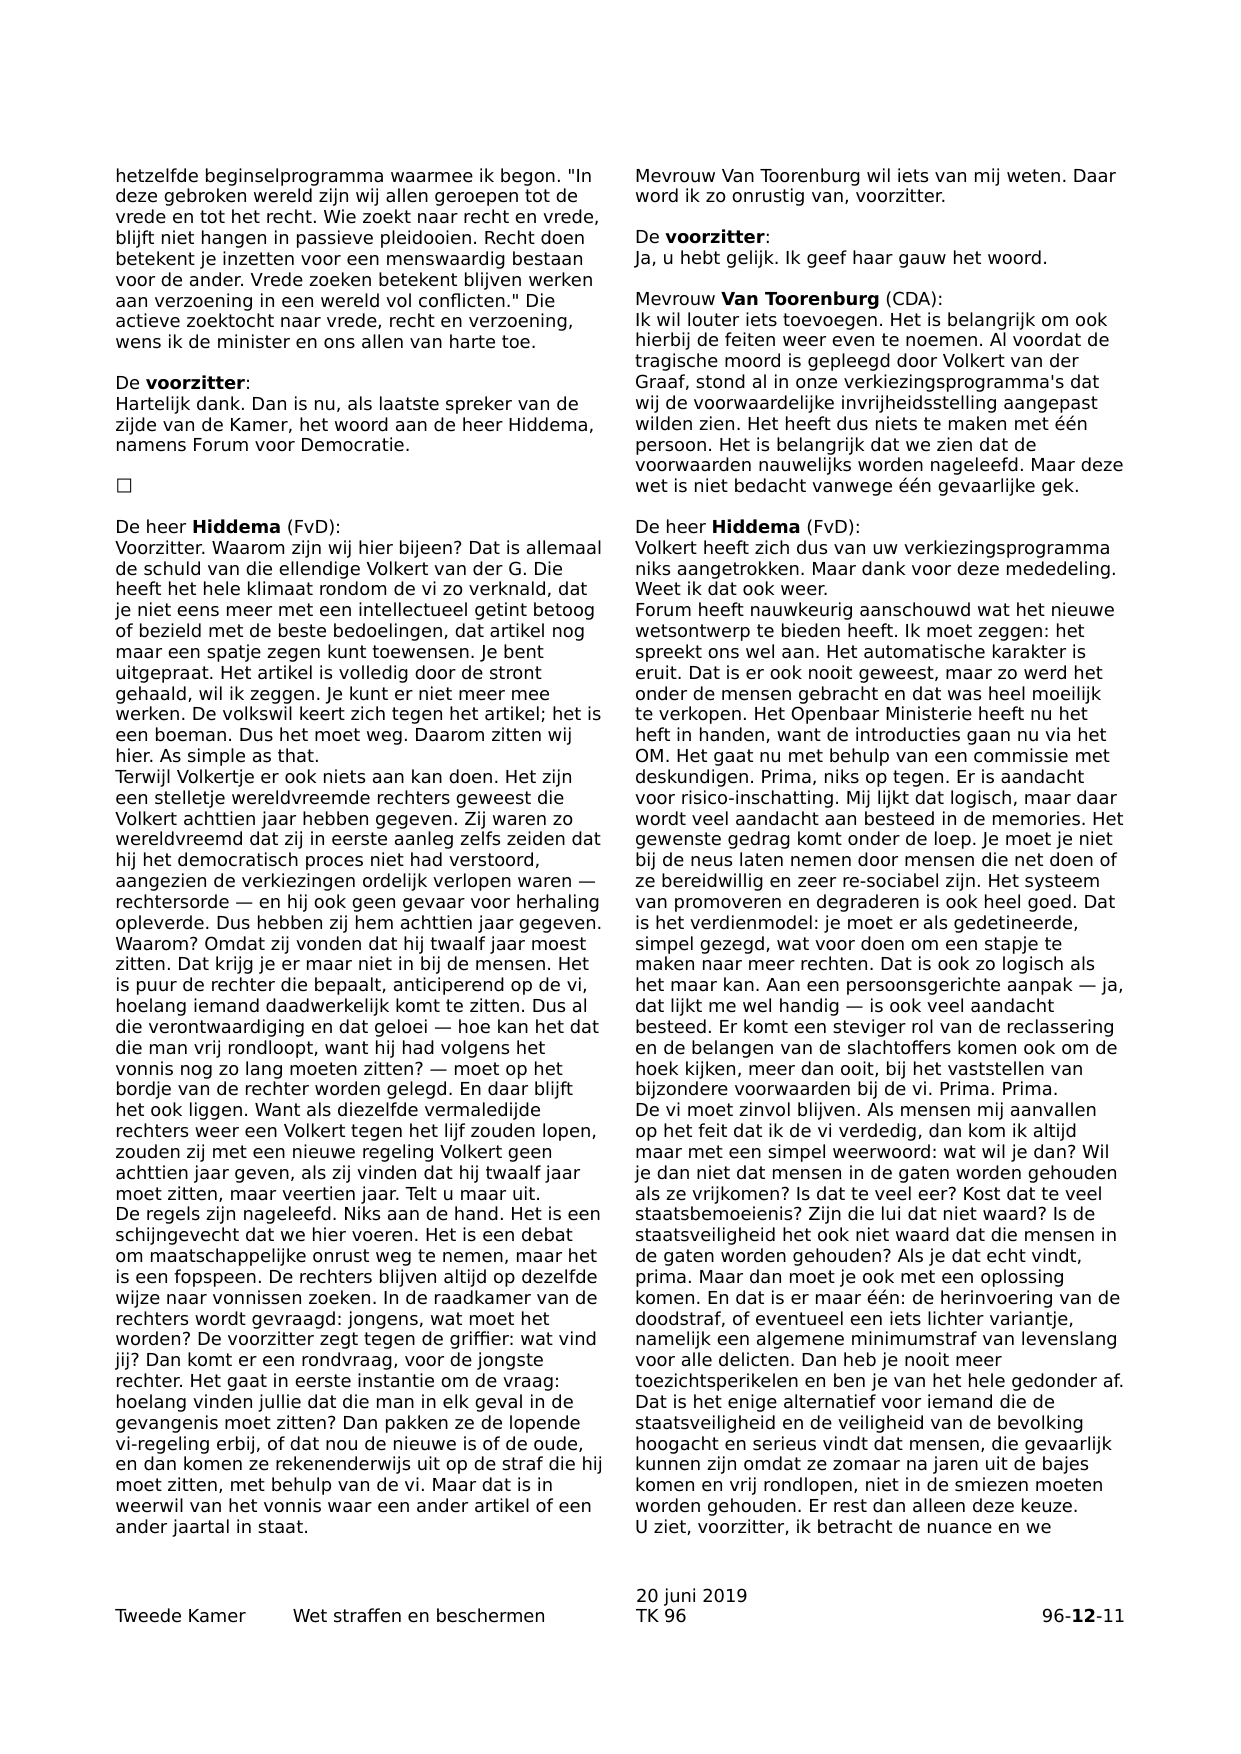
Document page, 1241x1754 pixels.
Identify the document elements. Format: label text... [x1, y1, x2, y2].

text ⬜ [115, 476, 605, 497]
text Terwijl Volkertje er ook niets aan kan doen. Het zijn een stelletje wereldvreemde rechters geweest die Volkert achttien jaar hebben gegeven. Zij waren zo wereldvreemd dat zij in eerste aanleg zelfs zeiden dat hij het democratisch proces niet had verstoord, aangezien de verkiezingen ordelijk verlopen waren — rechtersorde — en hij ook geen gevaar voor herhaling opleverde. Dus hebben zij hem achttien jaar gegeven. Waarom? Omdat zij vonden dat hij twaalf jaar moest zitten. Dat krijg je er maar niet in bij de mensen. Het is puur de rechter die bepaalt, anticiperend op de vi, hoelang iemand daadwerkelijk komt te zitten. Dus al die verontwaardiging en dat geloei — hoe kan het dat die man vrij rondloopt, want hij had volgens het vonnis nog zo lang moeten zitten? — moet op het bordje van de rechter worden gelegd. En daar blijft het ook liggen. Want als diezelfde vermaledijde rechters weer een Volkert tegen het lijf zouden lopen, zouden zij met een nieuwe regeling Volkert geen achttien jaar geven, als zij vinden dat hij twaalf jaar moet zitten, maar veertien jaar. Telt u maar uit. [115, 767, 605, 1204]
text De heer Hiddema (FvD): [635, 517, 1125, 537]
text hetzelfde beginselprogramma waarmee ik begon. "In deze gebroken wereld zijn wij allen geroepen tot de vrede en tot het recht. Wie zoekt naar recht en vrede, blijft niet hangen in passieve pleidooien. Recht doen betekent je inzetten voor een menswaardig bestaan voor de ander. Vrede zoeken betekent blijven werken aan verzoening in een wereld vol conflicten." Die actieve zoektocht naar vrede, recht en verzoening, wens ik de minister en ons allen van harte toe. [115, 165, 605, 353]
text Forum heeft nauwkeurig aanschouwd wat het nieuwe wetsontwerp te bieden heeft. Ik moet zeggen: het spreekt ons wel aan. Het automatische karakter is eruit. Dat is er ook nooit geweest, maar zo werd het onder de mensen gebracht en dat was heel moeilijk te verkopen. Het Openbaar Ministerie heeft nu het heft in handen, want de introducties gaan nu via het OM. Het gaat nu met behulp van een commissie met deskundigen. Prima, niks op tegen. Er is aandacht voor risico-inschatting. Mij lijkt dat logisch, maar daar wordt veel aandacht aan besteed in de memories. Het gewenste gedrag komt onder de loep. Je moet je niet bij de neus laten nemen door mensen die net doen of ze bereidwillig en zeer re-sociabel zijn. Het systeem van promoveren en degraderen is ook heel goed. Dat is het verdienmodel: je moet er als gedetineerde, simpel gezegd, wat voor doen om een stapje te maken naar meer rechten. Dat is ook zo logisch als het maar kan. Aan een persoonsgerichte aanpak — ja, dat lijkt me wel handig — is ook veel aandacht besteed. Er komt een steviger rol van de reclassering en de belangen van de slachtoffers komen ook om de hoek kijken, meer dan ooit, bij het vaststellen van bijzondere voorwaarden bij de vi. Prima. Prima. [635, 600, 1125, 1100]
text Voorzitter. Waarom zijn wij hier bijeen? Dat is allemaal de schuld van die ellendige Volkert van der G. Die heeft het hele klimaat rondom de vi zo verknald, dat je niet eens meer met een intellectueel getint betoog of bezield met de beste bedoelingen, dat artikel nog maar een spatje zegen kunt toewensen. Je bent uitgepraat. Het artikel is volledig door de stront gehaald, wil ik zeggen. Je kunt er niet meer mee werken. De volkswil keert zich tegen het artikel; het is een boeman. Dus het moet weg. Daarom zitten wij hier. As simple as that. [115, 537, 605, 767]
text Ik wil louter iets toevoegen. Het is belangrijk om ook hierbij de feiten weer even te noemen. Al voordat de tragische moord is gepleegd door Volkert van der Graaf, stond al in onze verkiezingsprogramma's dat wij de voorwaardelijke invrijheidsstelling aangepast wilden zien. Het heeft dus niets te maken met één persoon. Het is belangrijk dat we zien dat de voorwaarden nauwelijks worden nageleefd. Maar deze wet is niet bedacht vanwege één gevaarlijke gek. [635, 309, 1125, 497]
text De heer Hiddema (FvD): [115, 517, 605, 537]
text U ziet, voorzitter, ik betracht de nuance en we [635, 1517, 1125, 1537]
text De voorzitter: [635, 227, 1125, 248]
text De regels zijn nageleefd. Niks aan de hand. Het is een schijngevecht dat we hier voeren. Het is een debat om maatschappelijke onrust weg te nemen, maar het is een fopspeen. De rechters blijven altijd op dezelfde wijze naar vonnissen zoeken. In de raadkamer van de rechters wordt gevraagd: jongens, wat moet het worden? De voorzitter zegt tegen de griffier: wat vind jij? Dan komt er een rondvraag, voor de jongste rechter. Het gaat in eerste instantie om de vraag: hoelang vinden jullie dat die man in elk geval in de gevangenis moet zitten? Dan pakken ze de lopende vi-regeling erbij, of dat nou de nieuwe is of de oude, en dan komen ze rekenenderwijs uit op de straf die hij moet zitten, met behulp van de vi. Maar dat is in weerwil van het vonnis waar een ander artikel of een ander jaartal in staat. [115, 1204, 605, 1537]
text Hartelijk dank. Dan is nu, als laatste spreker van de zijde van de Kamer, het woord aan de heer Hiddema, namens Forum voor Democratie. [115, 393, 605, 456]
text Ja, u hebt gelijk. Ik geef haar gauw het woord. [635, 248, 1125, 268]
text Volkert heeft zich dus van uw verkiezingsprogramma niks aangetrokken. Maar dank voor deze mededeling. Weet ik dat ook weer. [635, 537, 1125, 600]
text Mevrouw Van Toorenburg (CDA): [635, 288, 1125, 309]
text Mevrouw Van Toorenburg wil iets van mij weten. Daar word ik zo onrustig van, voorzitter. [635, 165, 1125, 207]
text De voorzitter: [115, 373, 605, 393]
text De vi moet zinvol blijven. Als mensen mij aanvallen op het feit dat ik de vi verdedig, dan kom ik altijd maar met een simpel weerwoord: wat wil je dan? Wil je dan niet dat mensen in de gaten worden gehouden als ze vrijkomen? Is dat te veel eer? Kost dat te veel staatsbemoeienis? Zijn die lui dat niet waard? Is de staatsveiligheid het ook niet waard dat die mensen in de gaten worden gehouden? Als je dat echt vindt, prima. Maar dan moet je ook met een oplossing komen. En dat is er maar één: de herinvoering van de doodstraf, of eventueel een iets lichter variantje, namelijk een algemene minimumstraf van levenslang voor alle delicten. Dan heb je nooit meer toezichtsperikelen en ben je van het hele gedonder af. Dat is het enige alternatief voor iemand die de staatsveiligheid en de veiligheid van de bevolking hoogacht en serieus vindt dat mensen, die gevaarlijk kunnen zijn omdat ze zomaar na jaren uit de bajes komen en vrij rondlopen, niet in de smiezen moeten worden gehouden. Er rest dan alleen deze keuze. [635, 1100, 1125, 1517]
